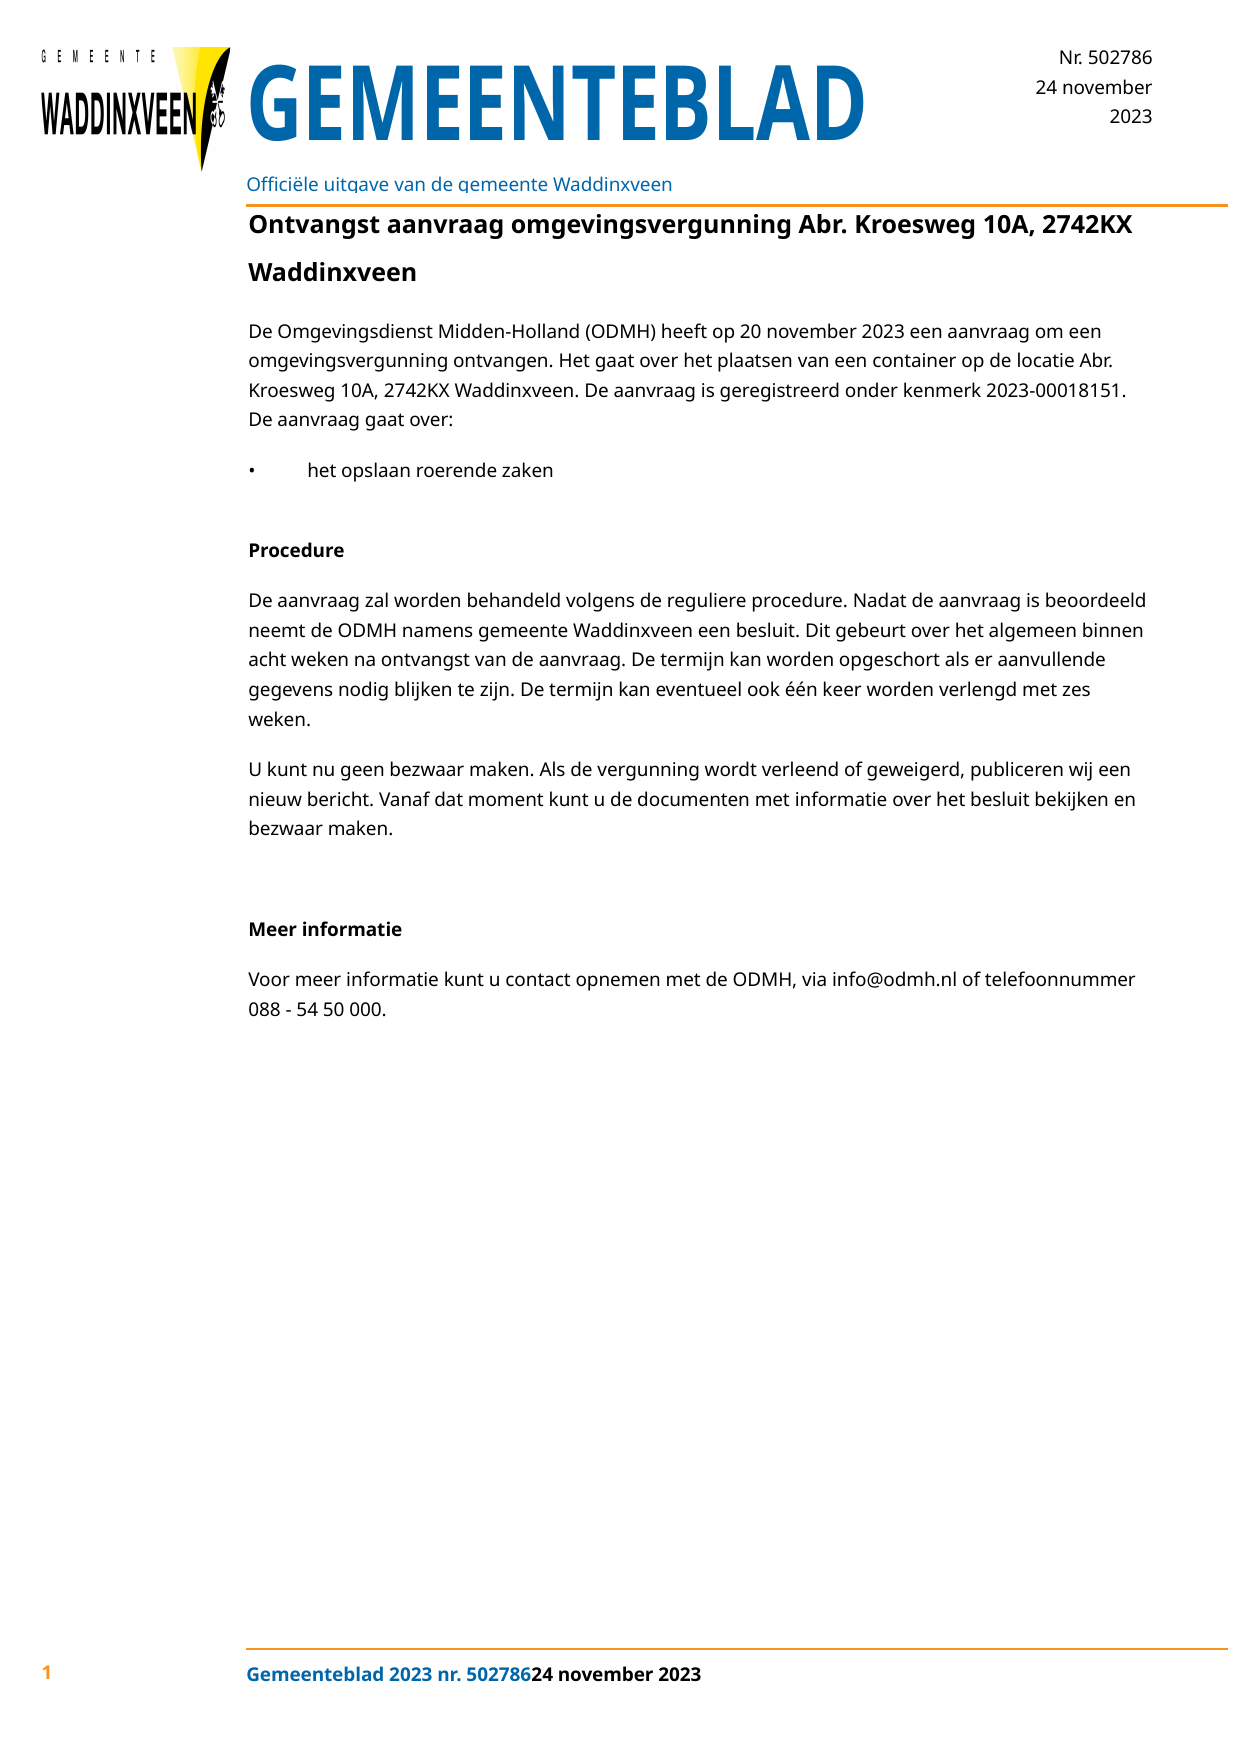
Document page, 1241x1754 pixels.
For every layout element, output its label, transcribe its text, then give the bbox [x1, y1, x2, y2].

picture [41, 47, 231, 172]
list het opslaan roerende zaken [248, 457, 1152, 483]
text Ontvangst aanvraag omgevingsvergunning Abr. Kroesweg 10A, 2742KX Waddinxveen [248, 207, 1152, 288]
text De aanvraag zal worden behandeld volgens de reguliere procedure. Nadat de aanvraag is beoordeeld neemt de ODMH namens gemeente Waddinxveen een besluit. Dit gebeurt over het algemeen binnen acht weken na ontvangst van de aanvraag. De termijn kan worden opgeschort als er aanvullende gegevens nodig blijken te zijn. De termijn kan eventueel ook één keer worden verlengd met zes weken. [248, 587, 1152, 732]
text Procedure [248, 537, 1152, 563]
text De Omgevingsdienst Midden-Holland (ODMH) heeft op 20 november 2023 een aanvraag om een omgevingsvergunning ontvangen. Het gaat over het plaatsen van een container op de locatie Abr. Kroesweg 10A, 2742KX Waddinxveen. De aanvraag is geregistreerd onder kenmerk 2023-00018151. De aanvraag gaat over: [248, 318, 1152, 432]
text U kunt nu geen bezwaar maken. Als de vergunning wordt verleend of geweigerd, publiceren wij een nieuw bericht. Vanaf dat moment kunt u de documenten met informatie over het besluit bekijken en bezwaar maken. [248, 756, 1152, 841]
text Meer informatie [248, 916, 1152, 942]
text Voor meer informatie kunt u contact opnemen met de ODMH, via info@odmh.nl of telefoonnummer 088 - 54 50 000. [248, 967, 1152, 1022]
